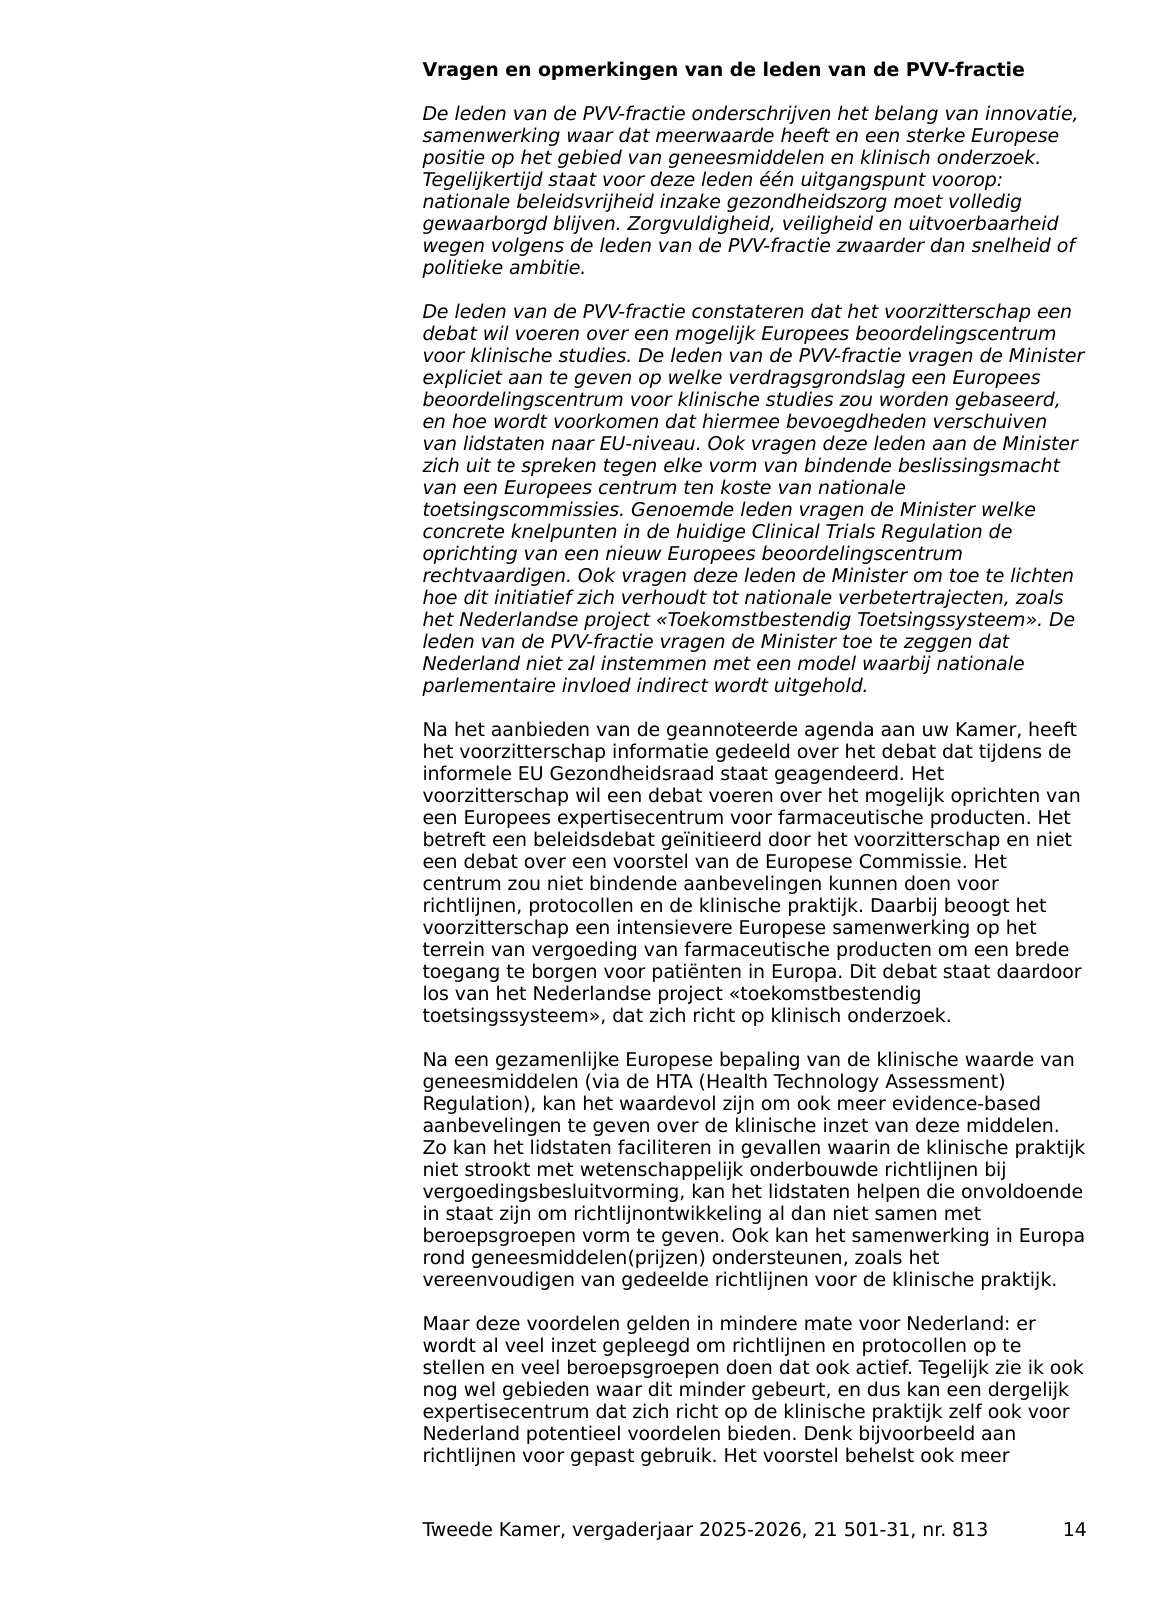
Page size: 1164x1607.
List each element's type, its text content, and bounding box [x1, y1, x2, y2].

text Na het aanbieden van de geannoteerde agenda aan uw Kamer, heeft het voorzitterschap informatie gedeeld over het debat dat tijdens de informele EU Gezondheidsraad staat geagendeerd. Het voorzitterschap wil een debat voeren over het mogelijk oprichten van een Europees expertisecentrum voor farmaceutische producten. Het betreft een beleidsdebat geïnitieerd door het voorzitterschap en niet een debat over een voorstel van de Europese Commissie. Het centrum zou niet bindende aanbevelingen kunnen doen voor richtlijnen, protocollen en de klinische praktijk. Daarbij beoogt het voorzitterschap een intensievere Europese samenwerking op het terrein van vergoeding van farmaceutische producten om een brede toegang te borgen voor patiënten in Europa. Dit debat staat daardoor los van het Nederlandse project «toekomstbestendig toetsingssysteem», dat zich richt op klinisch onderzoek. [422, 719, 1087, 1027]
text Na een gezamenlijke Europese bepaling van de klinische waarde van geneesmiddelen (via de HTA (Health Technology Assessment) Regulation), kan het waardevol zijn om ook meer evidence-based aanbevelingen te geven over de klinische inzet van deze middelen. Zo kan het lidstaten faciliteren in gevallen waarin de klinische praktijk niet strookt met wetenschappelijk onderbouwde richtlijnen bij vergoedingsbesluitvorming, kan het lidstaten helpen die onvoldoende in staat zijn om richtlijnontwikkeling al dan niet samen met beroepsgroepen vorm te geven. Ook kan het samenwerking in Europa rond geneesmiddelen(prijzen) ondersteunen, zoals het vereenvoudigen van gedeelde richtlijnen voor de klinische praktijk. [422, 1049, 1087, 1291]
subtitle Vragen en opmerkingen van de leden van de PVV-fractie [422, 59, 1087, 81]
text De leden van de PVV-fractie onderschrijven het belang van innovatie, samenwerking waar dat meerwaarde heeft en een sterke Europese positie op het gebied van geneesmiddelen en klinisch onderzoek. Tegelijkertijd staat voor deze leden één uitgangspunt voorop: nationale beleidsvrijheid inzake gezondheidszorg moet volledig gewaarborgd blijven. Zorgvuldigheid, veiligheid en uitvoerbaarheid wegen volgens de leden van de PVV-fractie zwaarder dan snelheid of politieke ambitie. [422, 103, 1087, 279]
text De leden van de PVV-fractie constateren dat het voorzitterschap een debat wil voeren over een mogelijk Europees beoordelingscentrum voor klinische studies. De leden van de PVV-fractie vragen de Minister expliciet aan te geven op welke verdragsgrondslag een Europees beoordelingscentrum voor klinische studies zou worden gebaseerd, en hoe wordt voorkomen dat hiermee bevoegdheden verschuiven van lidstaten naar EU-niveau. Ook vragen deze leden aan de Minister zich uit te spreken tegen elke vorm van bindende beslissingsmacht van een Europees centrum ten koste van nationale toetsingscommissies. Genoemde leden vragen de Minister welke concrete knelpunten in de huidige Clinical Trials Regulation de oprichting van een nieuw Europees beoordelingscentrum rechtvaardigen. Ook vragen deze leden de Minister om toe te lichten hoe dit initiatief zich verhoudt tot nationale verbetertrajecten, zoals het Nederlandse project «Toekomstbestendig Toetsingssysteem». De leden van de PVV-fractie vragen de Minister toe te zeggen dat Nederland niet zal instemmen met een model waarbij nationale parlementaire invloed indirect wordt uitgehold. [422, 301, 1087, 697]
text Maar deze voordelen gelden in mindere mate voor Nederland: er wordt al veel inzet gepleegd om richtlijnen en protocollen op te stellen en veel beroepsgroepen doen dat ook actief. Tegelijk zie ik ook nog wel gebieden waar dit minder gebeurt, en dus kan een dergelijk expertisecentrum dat zich richt op de klinische praktijk zelf ook voor Nederland potentieel voordelen bieden. Denk bijvoorbeeld aan richtlijnen voor gepast gebruik. Het voorstel behelst ook meer [422, 1313, 1087, 1467]
